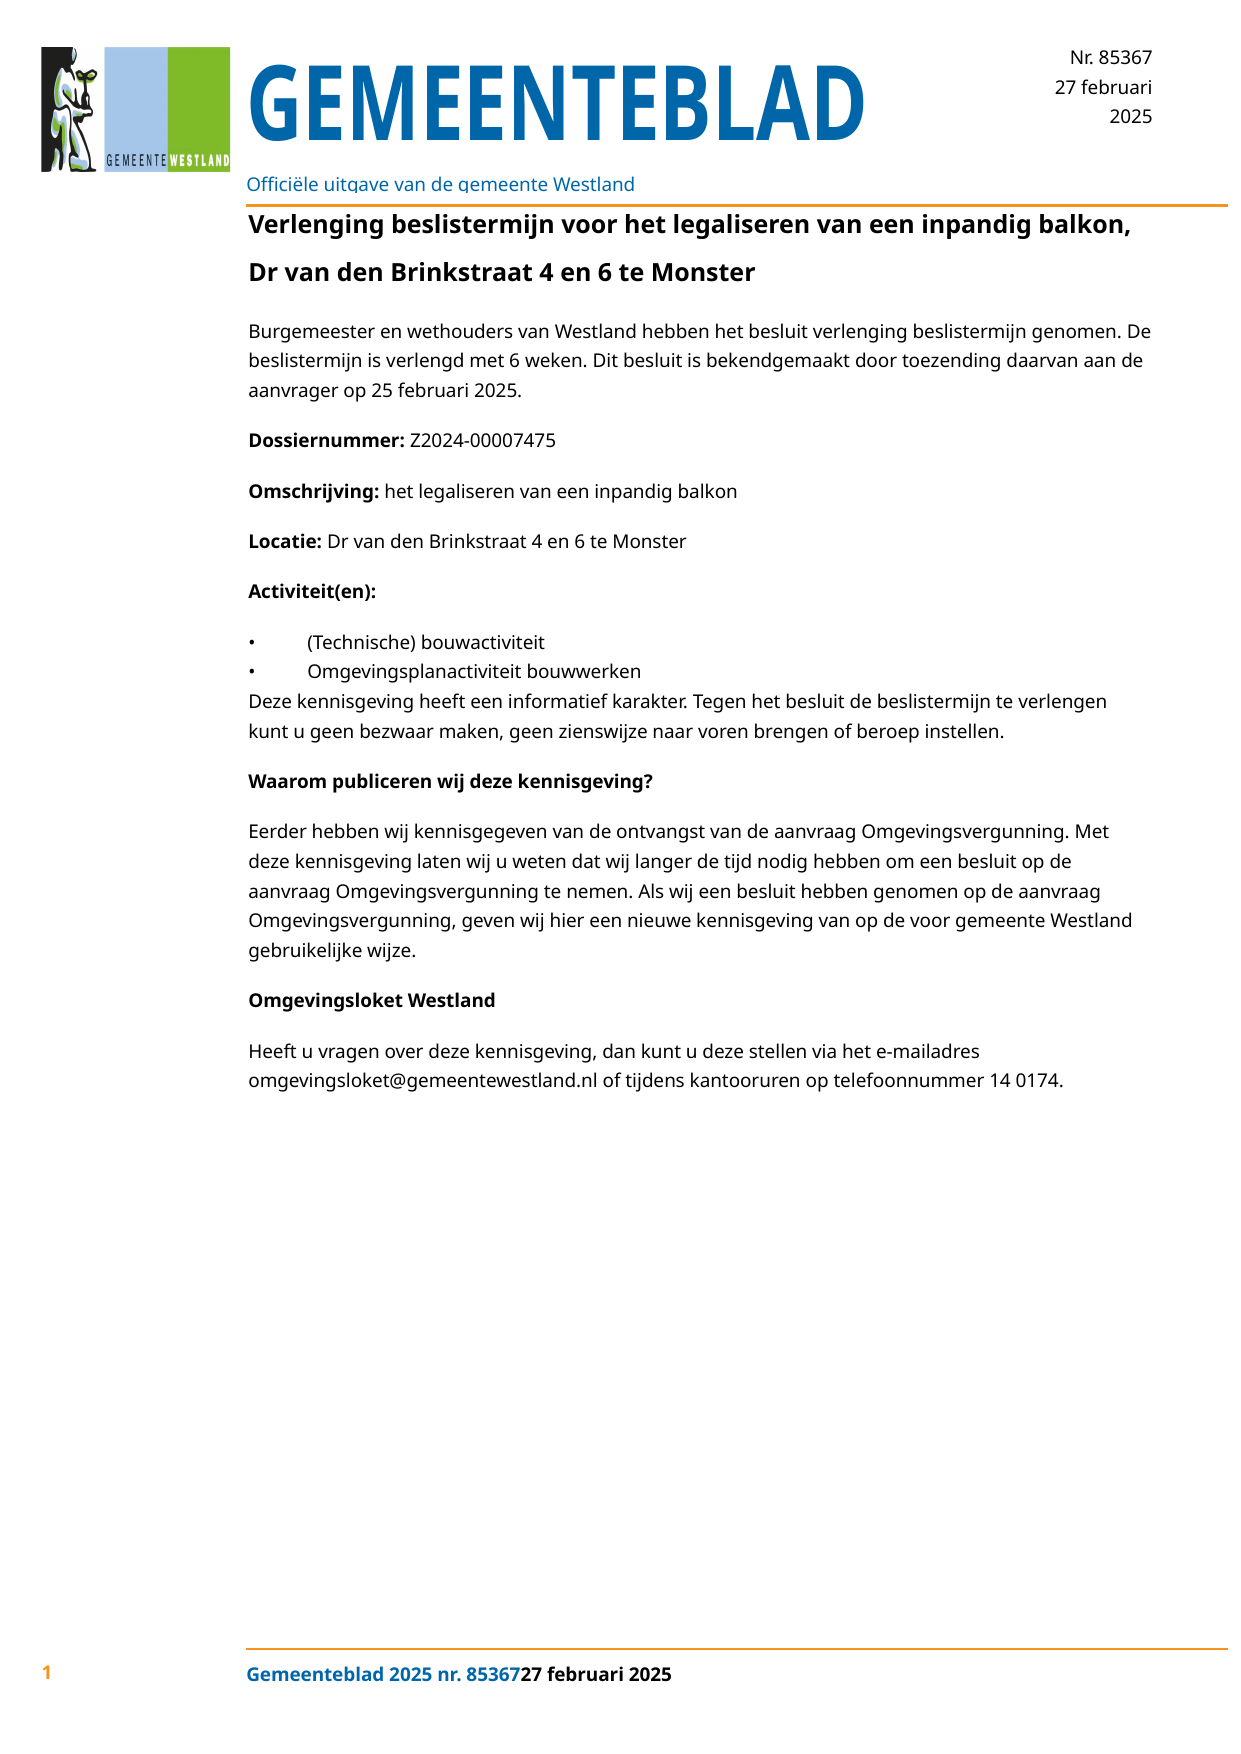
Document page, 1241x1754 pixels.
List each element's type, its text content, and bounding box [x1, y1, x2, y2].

list Omgevingsplanactiviteit bouwwerken [248, 659, 1152, 684]
text Deze kennisgeving heeft een informatief karakter. Tegen het besluit de beslistermijn te verlengen kunt u geen bezwaar maken, geen zienswijze naar voren brengen of beroep instellen. [248, 688, 1152, 744]
text Verlenging beslistermijn voor het legaliseren van een inpandig balkon, Dr van den Brinkstraat 4 en 6 te Monster [248, 207, 1152, 288]
text Locatie: Dr van den Brinkstraat 4 en 6 te Monster [248, 528, 1152, 554]
text Omschrijving: het legaliseren van een inpandig balkon [248, 478, 1152, 504]
text Eerder hebben wij kennisgegeven van de ontvangst van de aanvraag Omgevingsvergunning. Met deze kennisgeving laten wij u weten dat wij langer de tijd nodig hebben om een besluit op de aanvraag Omgevingsvergunning te nemen. Als wij een besluit hebben genomen op de aanvraag Omgevingsvergunning, geven wij hier een nieuwe kennisgeving van op de voor gemeente Westland gebruikelijke wijze. [248, 819, 1152, 963]
text Heeft u vragen over deze kennisgeving, dan kunt u deze stellen via het e-mailadres omgevingsloket@gemeentewestland.nl of tijdens kantooruren op telefoonnummer 14 0174. [248, 1038, 1152, 1093]
text Activiteit(en): [248, 579, 1152, 604]
text Dossiernummer: Z2024-00007475 [248, 427, 1152, 453]
text Omgevingsloket Westland [248, 987, 1152, 1013]
text Waarom publiceren wij deze kennisgeving? [248, 768, 1152, 794]
picture [41, 47, 231, 172]
list (Technische) bouwactiviteit [248, 629, 1152, 655]
text Burgemeester en wethouders van Westland hebben het besluit verlenging beslistermijn genomen. De beslistermijn is verlengd met 6 weken. Dit besluit is bekendgemaakt door toezending daarvan aan de aanvrager op 25 februari 2025. [248, 318, 1152, 403]
